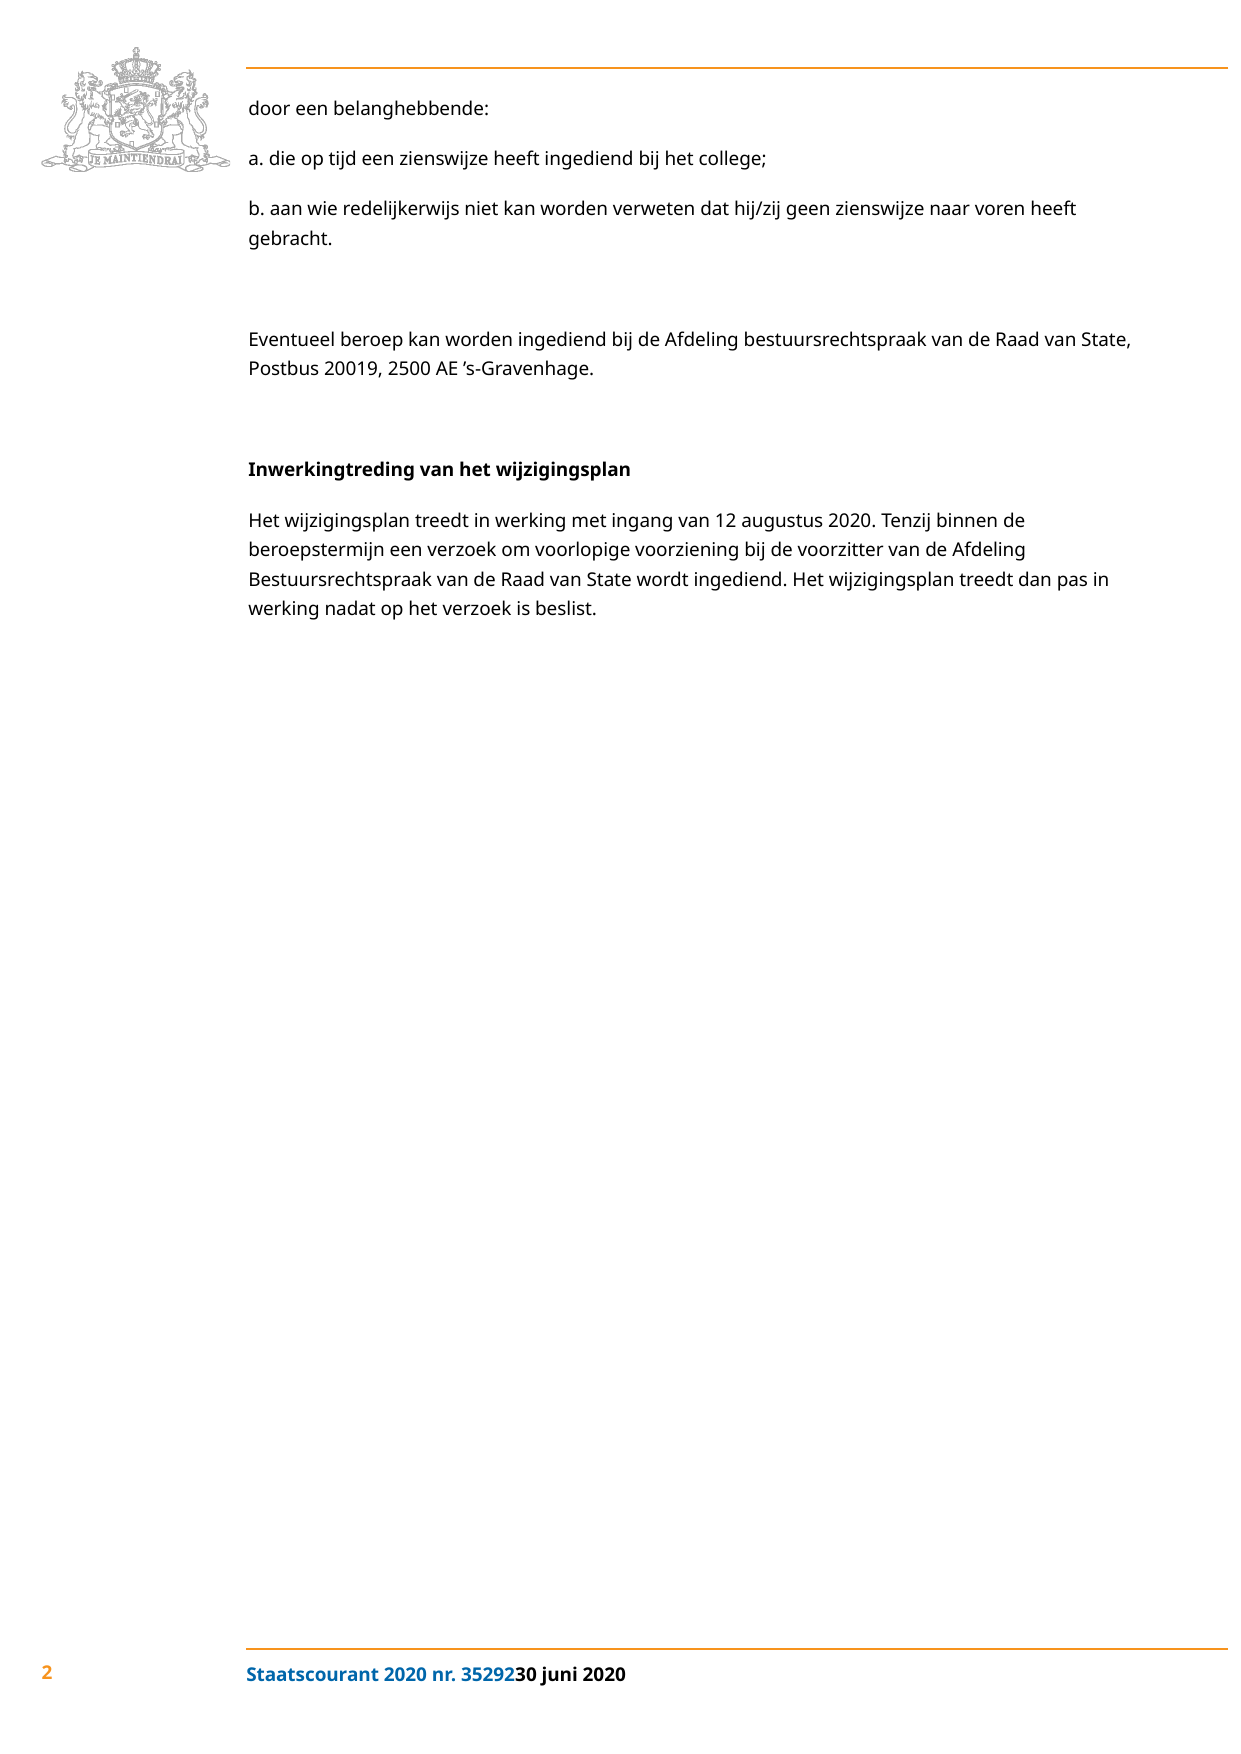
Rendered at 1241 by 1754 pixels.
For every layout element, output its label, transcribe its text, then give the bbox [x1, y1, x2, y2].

text a. die op tijd een zienswijze heeft ingediend bij het college; [248, 145, 1152, 171]
text door een belanghebbende: [248, 95, 1152, 121]
text Inwerkingtreding van het wijzigingsplan [248, 456, 1152, 482]
text Het wijzigingsplan treedt in werking met ingang van 12 augustus 2020. Tenzij binnen de beroepstermijn een verzoek om voorlopige voorziening bij de voorzitter van de Afdeling Bestuursrechtspraak van de Raad van State wordt ingediend. Het wijzigingsplan treedt dan pas in werking nadat op het verzoek is beslist. [248, 507, 1152, 621]
text Eventueel beroep kan worden ingediend bij de Afdeling bestuursrechtspraak van de Raad van State, Postbus 20019, 2500 AE ’s‐Gravenhage. [248, 326, 1152, 381]
picture [41, 47, 231, 172]
text b. aan wie redelijkerwijs niet kan worden verweten dat hij/zij geen zienswijze naar voren heeft gebracht. [248, 196, 1152, 251]
